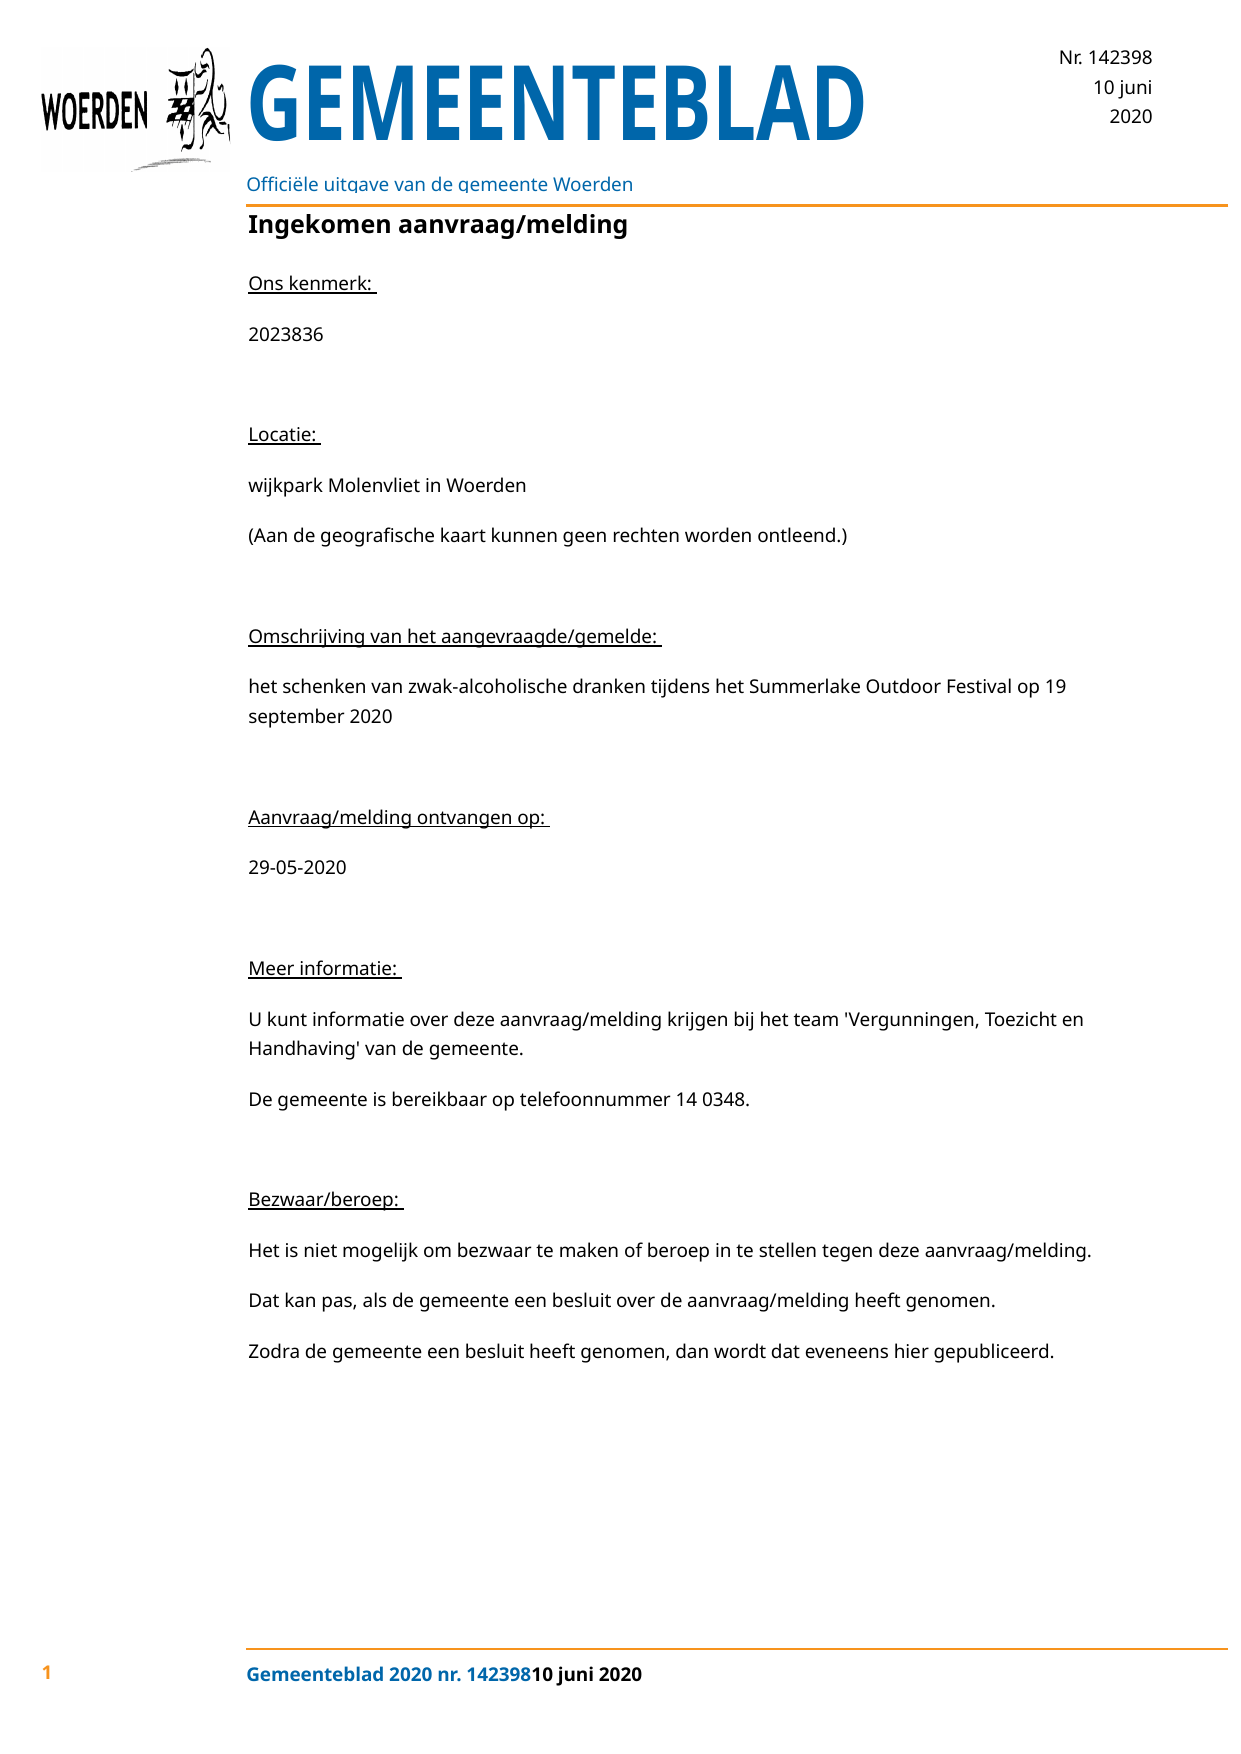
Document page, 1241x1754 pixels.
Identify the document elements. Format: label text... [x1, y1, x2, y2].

text Aanvraag/melding ontvangen op: [248, 804, 1152, 830]
text U kunt informatie over deze aanvraag/melding krijgen bij het team 'Vergunningen, Toezicht en Handhaving' van de gemeente. [248, 1006, 1152, 1061]
text Meer informatie: [248, 955, 1152, 981]
text De gemeente is bereikbaar op telefoonnummer 14 0348. [248, 1086, 1152, 1111]
picture [41, 47, 231, 172]
text (Aan de geografische kaart kunnen geen rechten worden ontleend.) [248, 522, 1152, 548]
text Ingekomen aanvraag/melding [248, 207, 1152, 241]
text Dat kan pas, als de gemeente een besluit over de aanvraag/melding heeft genomen. [248, 1287, 1152, 1313]
text Zodra de gemeente een besluit heeft genomen, dan wordt dat eveneens hier gepubliceerd. [248, 1338, 1152, 1363]
text Locatie: [248, 422, 1152, 447]
text Ons kenmerk: [248, 270, 1152, 296]
text Het is niet mogelijk om bezwaar te maken of beroep in te stellen tegen deze aanvraag/melding. [248, 1237, 1152, 1263]
text het schenken van zwak-alcoholische dranken tijdens het Summerlake Outdoor Festival op 19 september 2020 [248, 674, 1152, 729]
text 2023836 [248, 321, 1152, 346]
text Bezwaar/beroep: [248, 1187, 1152, 1212]
text 29-05-2020 [248, 854, 1152, 880]
text wijkpark Molenvliet in Woerden [248, 472, 1152, 498]
text Omschrijving van het aangevraagde/gemelde: [248, 623, 1152, 649]
